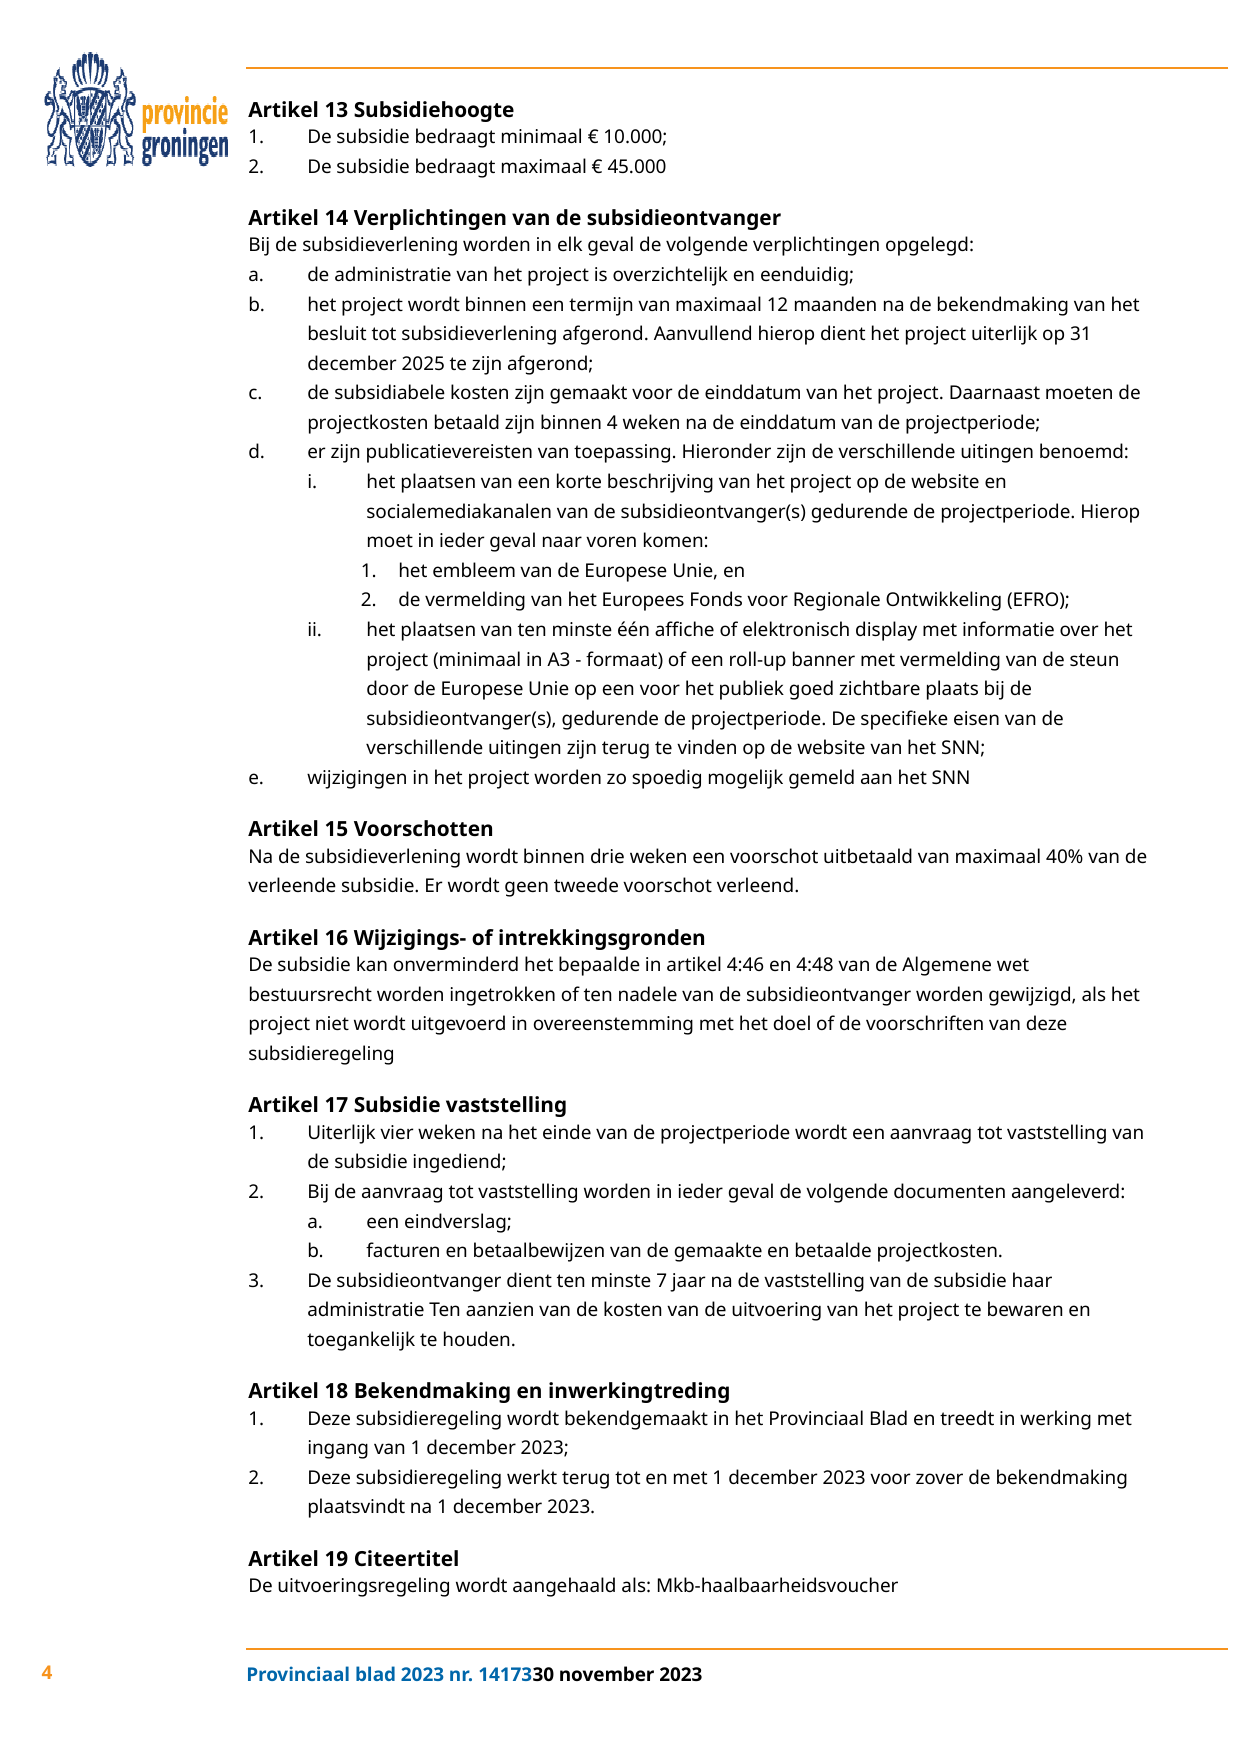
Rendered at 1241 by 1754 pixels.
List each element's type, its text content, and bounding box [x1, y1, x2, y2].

list Deze subsidieregeling wordt bekendgemaakt in het Provinciaal Blad en treedt in werking met ingang van 1 december 2023; [248, 1405, 1152, 1460]
list een eindverslag; [307, 1208, 1152, 1233]
text Artikel 19 Citeertitel [248, 1544, 1152, 1573]
list de administratie van het project is overzichtelijk en eenduidig; [248, 261, 1152, 287]
text De subsidie kan onverminderd het bepaalde in artikel 4:46 en 4:48 van de Algemene wet bestuursrecht worden ingetrokken of ten nadele van de subsidieontvanger worden gewijzigd, als het project niet wordt uitgevoerd in overeenstemming met het doel of de voorschriften van deze subsidieregeling [248, 951, 1152, 1066]
text Na de subsidieverlening wordt binnen drie weken een voorschot uitbetaald van maximaal 40% van de verleende subsidie. Er wordt geen tweede voorschot verleend. [248, 843, 1152, 898]
text Artikel 15 Voorschotten [248, 814, 1152, 843]
list Bij de aanvraag tot vaststelling worden in ieder geval de volgende documenten aangeleverd: [248, 1178, 1152, 1204]
list De subsidieontvanger dient ten minste 7 jaar na de vaststelling van de subsidie haar administratie Ten aanzien van de kosten van de uitvoering van het project te bewaren en toegankelijk te houden. [248, 1267, 1152, 1352]
text Artikel 16 Wijzigings- of intrekkingsgronden [248, 923, 1152, 951]
text Artikel 18 Bekendmaking en inwerkingtreding [248, 1377, 1152, 1405]
list het embleem van de Europese Unie, en [361, 557, 1152, 583]
list facturen en betaalbewijzen van de gemaakte en betaalde projectkosten. [307, 1237, 1152, 1263]
list wijzigingen in het project worden zo spoedig mogelijk gemeld aan het SNN [248, 764, 1152, 790]
text Artikel 14 Verplichtingen van de subsidieontvanger [248, 203, 1152, 232]
list er zijn publicatievereisten van toepassing. Hieronder zijn de verschillende uitingen benoemd: [248, 439, 1152, 464]
list het plaatsen van ten minste één affiche of elektronisch display met informatie over het project (minimaal in A3 - formaat) of een roll-up banner met vermelding van de steun door de Europese Unie op een voor het publiek goed zichtbare plaats bij de subsidieontvanger(s), gedurende de projectperiode. De specifieke eisen van de verschillende uitingen zijn terug te vinden op de website van het SNN; [307, 616, 1152, 760]
text Bij de subsidieverlening worden in elk geval de volgende verplichtingen opgelegd: [248, 232, 1152, 257]
text De uitvoeringsregeling wordt aangehaald als: Mkb-haalbaarheidsvoucher [248, 1573, 1152, 1598]
list Deze subsidieregeling werkt terug tot en met 1 december 2023 voor zover de bekendmaking plaatsvindt na 1 december 2023. [248, 1464, 1152, 1519]
picture [41, 47, 231, 172]
list het project wordt binnen een termijn van maximaal 12 maanden na de bekendmaking van het besluit tot subsidieverlening afgerond. Aanvullend hierop dient het project uiterlijk op 31 december 2025 te zijn afgerond; [248, 291, 1152, 376]
list De subsidie bedraagt minimaal € 10.000; [248, 123, 1152, 149]
list het plaatsen van een korte beschrijving van het project op de website en socialemediakanalen van de subsidieontvanger(s) gedurende de projectperiode. Hierop moet in ieder geval naar voren komen: [307, 468, 1152, 553]
list De subsidie bedraagt maximaal € 45.000 [248, 153, 1152, 178]
list Uiterlijk vier weken na het einde van de projectperiode wordt een aanvraag tot vaststelling van de subsidie ingediend; [248, 1119, 1152, 1174]
text Artikel 17 Subsidie vaststelling [248, 1091, 1152, 1119]
list de subsidiabele kosten zijn gemaakt voor de einddatum van het project. Daarnaast moeten de projectkosten betaald zijn binnen 4 weken na de einddatum van de projectperiode; [248, 379, 1152, 435]
text Artikel 13 Subsidiehoogte [248, 95, 1152, 123]
list de vermelding van het Europees Fonds voor Regionale Ontwikkeling (EFRO); [361, 587, 1152, 612]
